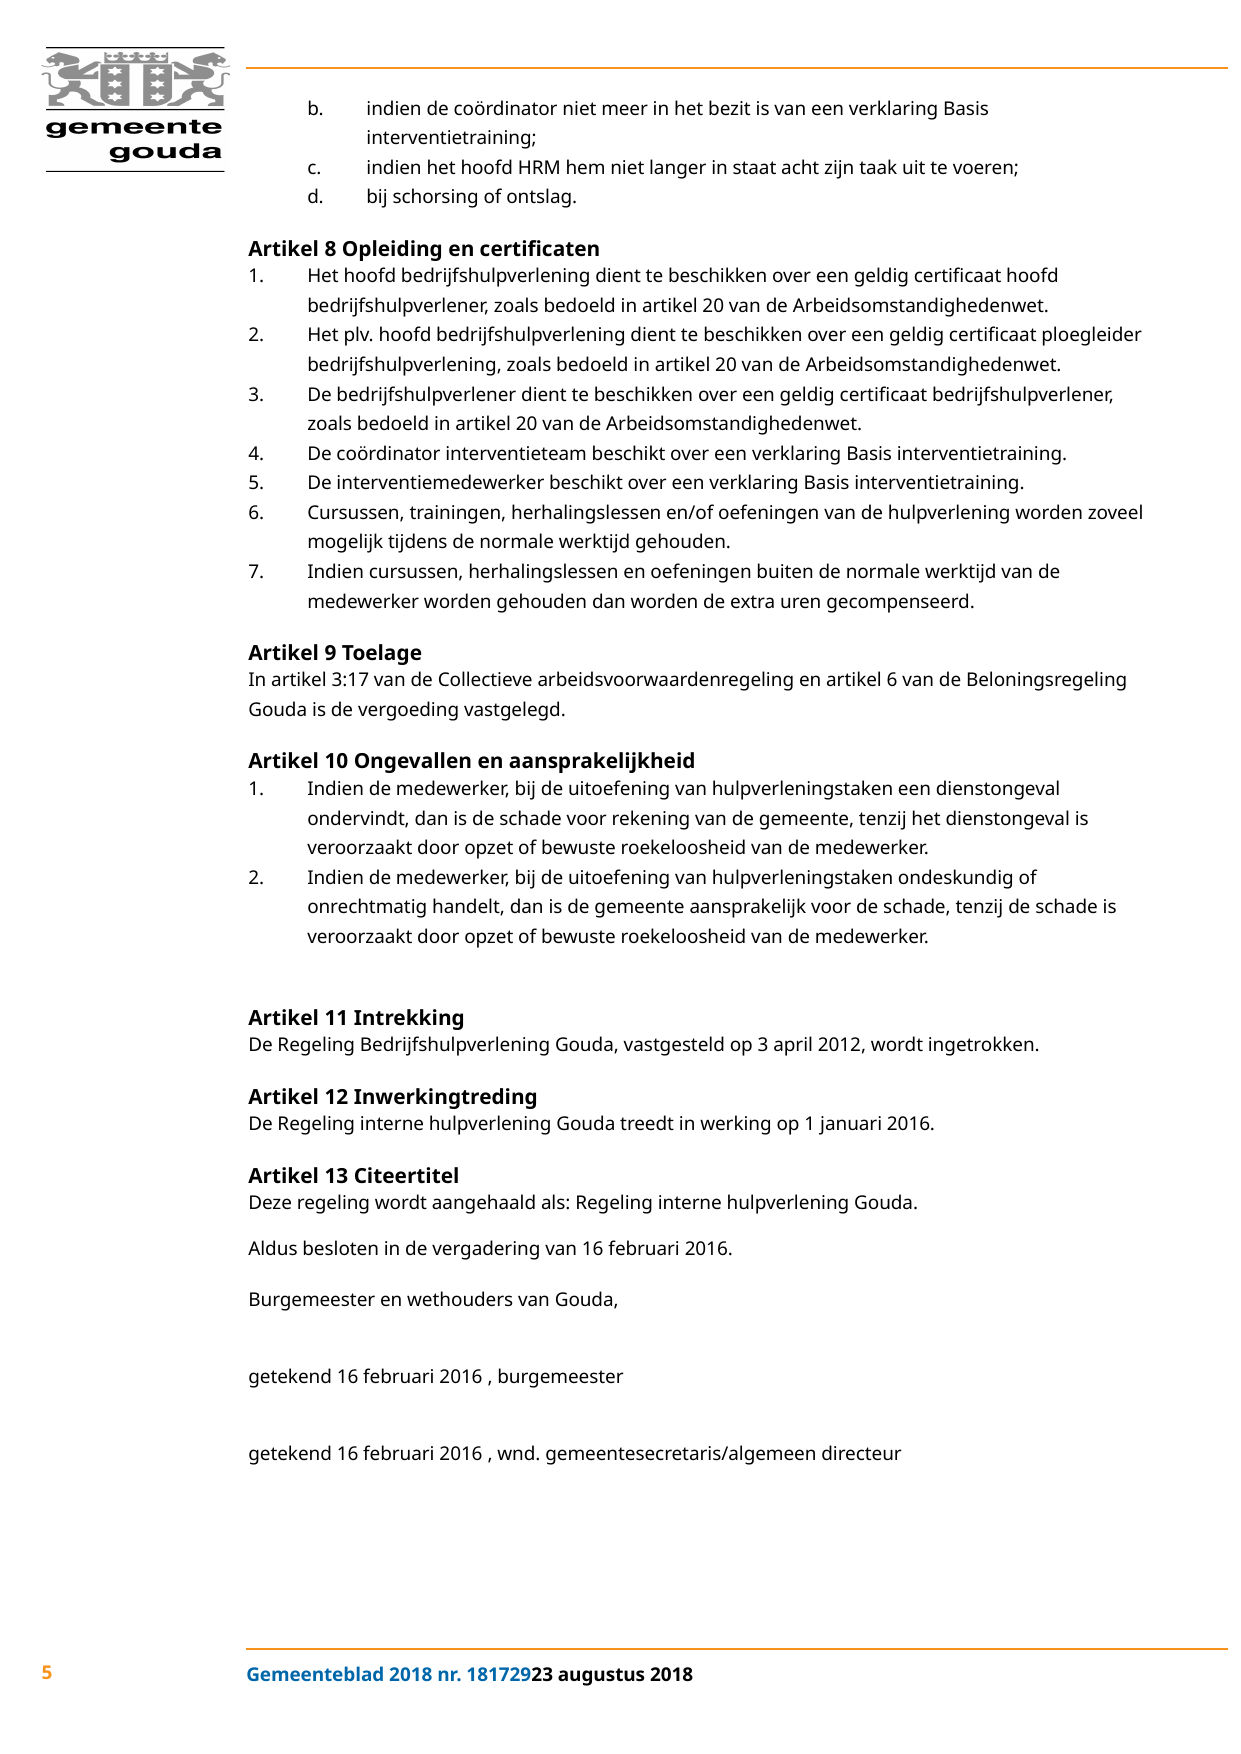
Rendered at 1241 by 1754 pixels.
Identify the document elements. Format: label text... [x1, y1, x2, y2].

text Artikel 8 Opleiding en certificaten [248, 234, 1152, 262]
text Artikel 11 Intrekking [248, 1003, 1152, 1031]
list Indien de medewerker, bij de uitoefening van hulpverleningstaken een dienstongeval ondervindt, dan is de schade voor rekening van de gemeente, tenzij het dienstongeval is veroorzaakt door opzet of bewuste roekeloosheid van de medewerker. [248, 775, 1152, 860]
text In artikel 3:17 van de Collectieve arbeidsvoorwaardenregeling en artikel 6 van de Beloningsregeling Gouda is de vergoeding vastgelegd. [248, 667, 1152, 722]
text getekend 16 februari 2016 , wnd. gemeentesecretaris/algemeen directeur [248, 1441, 1152, 1466]
text Artikel 12 Inwerkingtreding [248, 1082, 1152, 1110]
list Het plv. hoofd bedrijfshulpverlening dient te beschikken over een geldig certificaat ploegleider bedrijfshulpverlening, zoals bedoeld in artikel 20 van de Arbeidsomstandighedenwet. [248, 322, 1152, 377]
text Artikel 9 Toelage [248, 638, 1152, 667]
text De Regeling interne hulpverlening Gouda treedt in werking op 1 januari 2016. [248, 1110, 1152, 1136]
list De coördinator interventieteam beschikt over een verklaring Basis interventietraining. [248, 440, 1152, 466]
text Deze regeling wordt aangehaald als: Regeling interne hulpverlening Gouda. [248, 1189, 1152, 1215]
text Artikel 13 Citeertitel [248, 1161, 1152, 1189]
list Indien de medewerker, bij de uitoefening van hulpverleningstaken ondeskundig of onrechtmatig handelt, dan is de gemeente aansprakelijk voor de schade, tenzij de schade is veroorzaakt door opzet of bewuste roekeloosheid van de medewerker. [248, 864, 1152, 949]
list bij schorsing of ontslag. [307, 183, 1152, 209]
list Indien cursussen, herhalingslessen en oefeningen buiten de normale werktijd van de medewerker worden gehouden dan worden de extra uren gecompenseerd. [248, 558, 1152, 613]
text getekend 16 februari 2016 , burgemeester [248, 1363, 1152, 1389]
list Het hoofd bedrijfshulpverlening dient te beschikken over een geldig certificaat hoofd bedrijfshulpverlener, zoals bedoeld in artikel 20 van de Arbeidsomstandighedenwet. [248, 262, 1152, 318]
text Burgemeester en wethouders van Gouda, [248, 1286, 1152, 1312]
list De bedrijfshulpverlener dient te beschikken over een geldig certificaat bedrijfshulpverlener, zoals bedoeld in artikel 20 van de Arbeidsomstandighedenwet. [248, 381, 1152, 436]
text Aldus besloten in de vergadering van 16 februari 2016. [248, 1235, 1152, 1261]
list indien het hoofd HRM hem niet langer in staat acht zijn taak uit te voeren; [307, 154, 1152, 180]
text Artikel 10 Ongevallen en aansprakelijkheid [248, 747, 1152, 775]
list De interventiemedewerker beschikt over een verklaring Basis interventietraining. [248, 469, 1152, 495]
list indien de coördinator niet meer in het bezit is van een verklaring Basis interventietraining; [307, 95, 1152, 150]
picture [41, 47, 231, 172]
text De Regeling Bedrijfshulpverlening Gouda, vastgesteld op 3 april 2012, wordt ingetrokken. [248, 1031, 1152, 1057]
list Cursussen, trainingen, herhalingslessen en/of oefeningen van de hulpverlening worden zoveel mogelijk tijdens de normale werktijd gehouden. [248, 499, 1152, 554]
